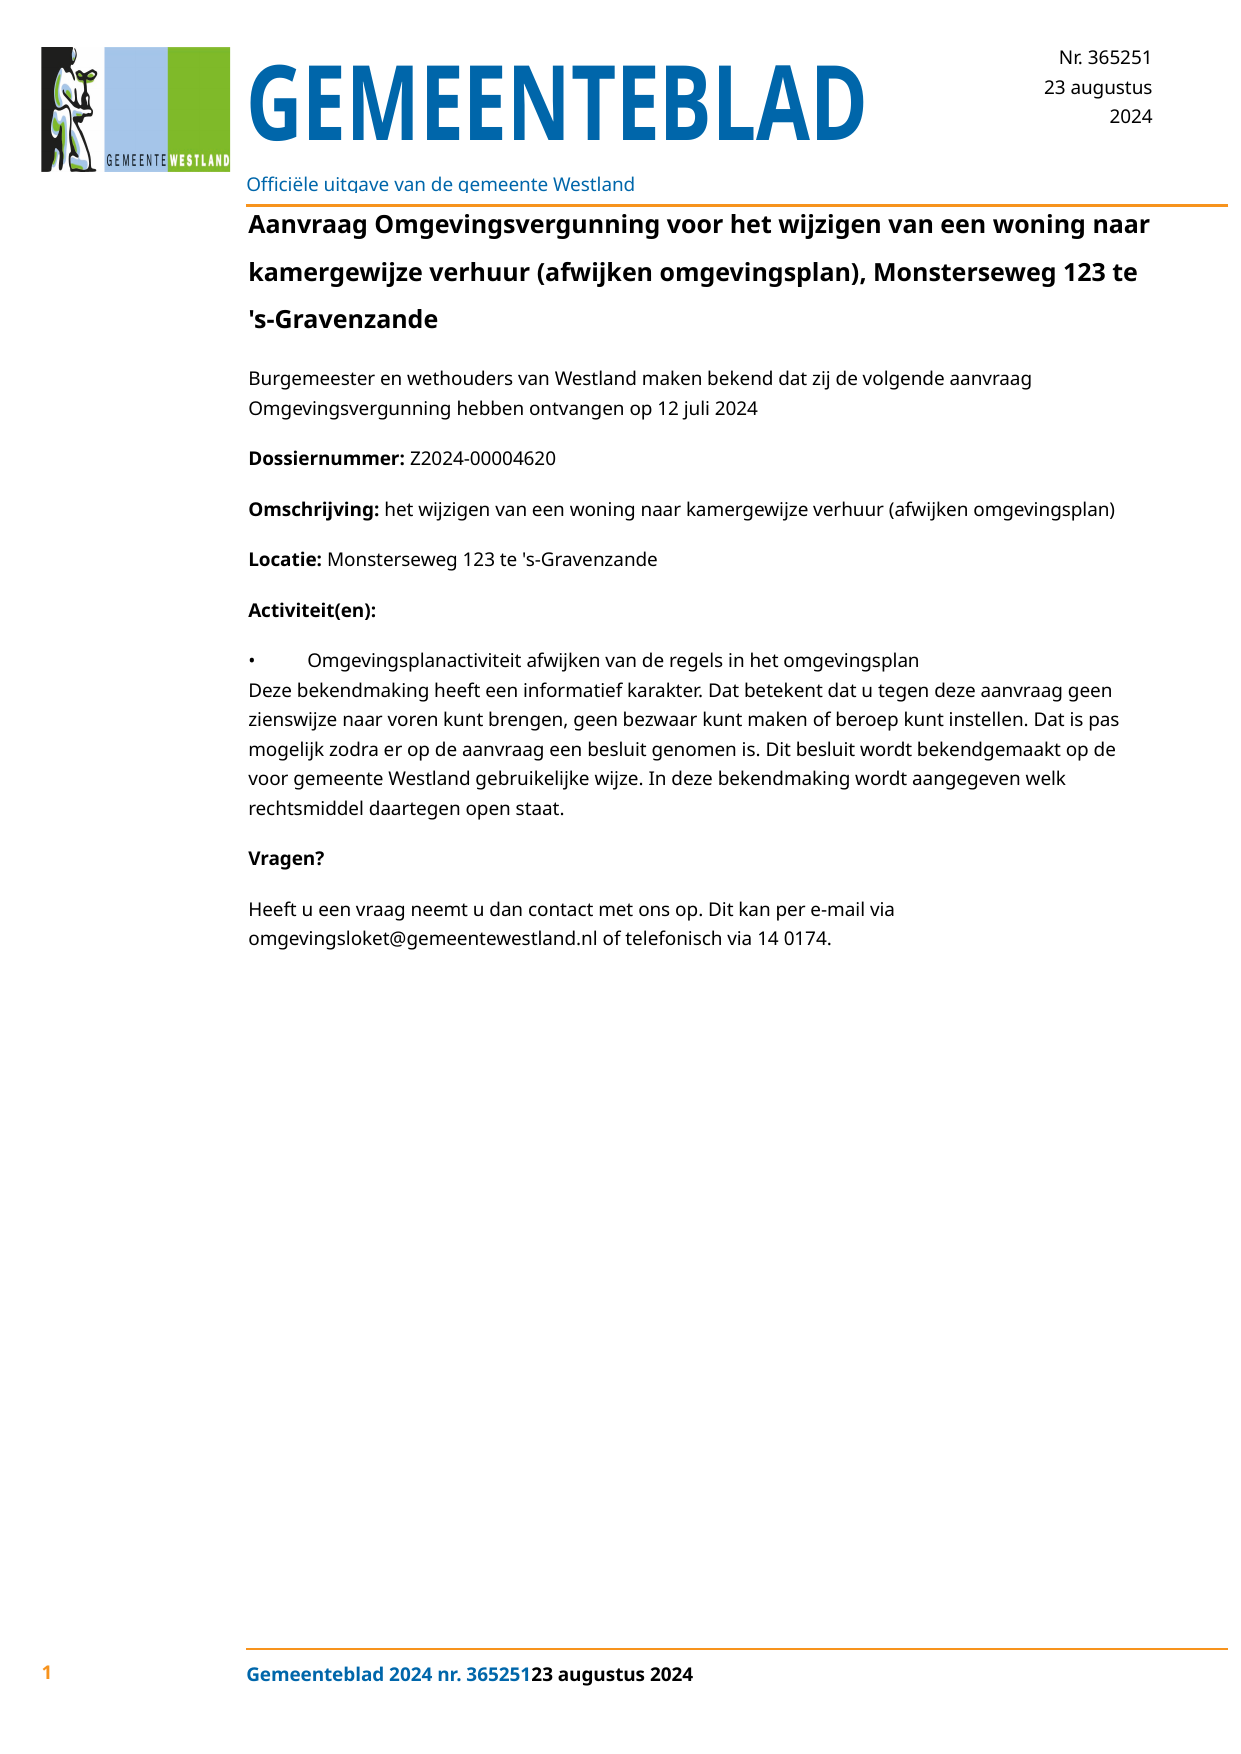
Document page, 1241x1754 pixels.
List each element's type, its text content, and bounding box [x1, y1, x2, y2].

list Omgevingsplanactiviteit afwijken van de regels in het omgevingsplan [248, 647, 1152, 673]
text Burgemeester en wethouders van Westland maken bekend dat zij de volgende aanvraag Omgevingsvergunning hebben ontvangen op 12 juli 2024 [248, 366, 1152, 421]
text Omschrijving: het wijzigen van een woning naar kamergewijze verhuur (afwijken omgevingsplan) [248, 496, 1152, 522]
text Aanvraag Omgevingsvergunning voor het wijzigen van een woning naar kamergewijze verhuur (afwijken omgevingsplan), Monsterseweg 123 te 's-Gravenzande [248, 207, 1152, 336]
text Activiteit(en): [248, 597, 1152, 622]
picture [41, 47, 231, 172]
text Deze bekendmaking heeft een informatief karakter. Dat betekent dat u tegen deze aanvraag geen zienswijze naar voren kunt brengen, geen bezwaar kunt maken of beroep kunt instellen. Dat is pas mogelijk zodra er op de aanvraag een besluit genomen is. Dit besluit wordt bekendgemaakt op de voor gemeente Westland gebruikelijke wijze. In deze bekendmaking wordt aangegeven welk rechtsmiddel daartegen open staat. [248, 677, 1152, 821]
text Locatie: Monsterseweg 123 te 's-Gravenzande [248, 546, 1152, 572]
text Heeft u een vraag neemt u dan contact met ons op. Dit kan per e-mail via omgevingsloket@gemeentewestland.nl of telefonisch via 14 0174. [248, 896, 1152, 951]
text Dossiernummer: Z2024-00004620 [248, 446, 1152, 471]
text Vragen? [248, 846, 1152, 871]
